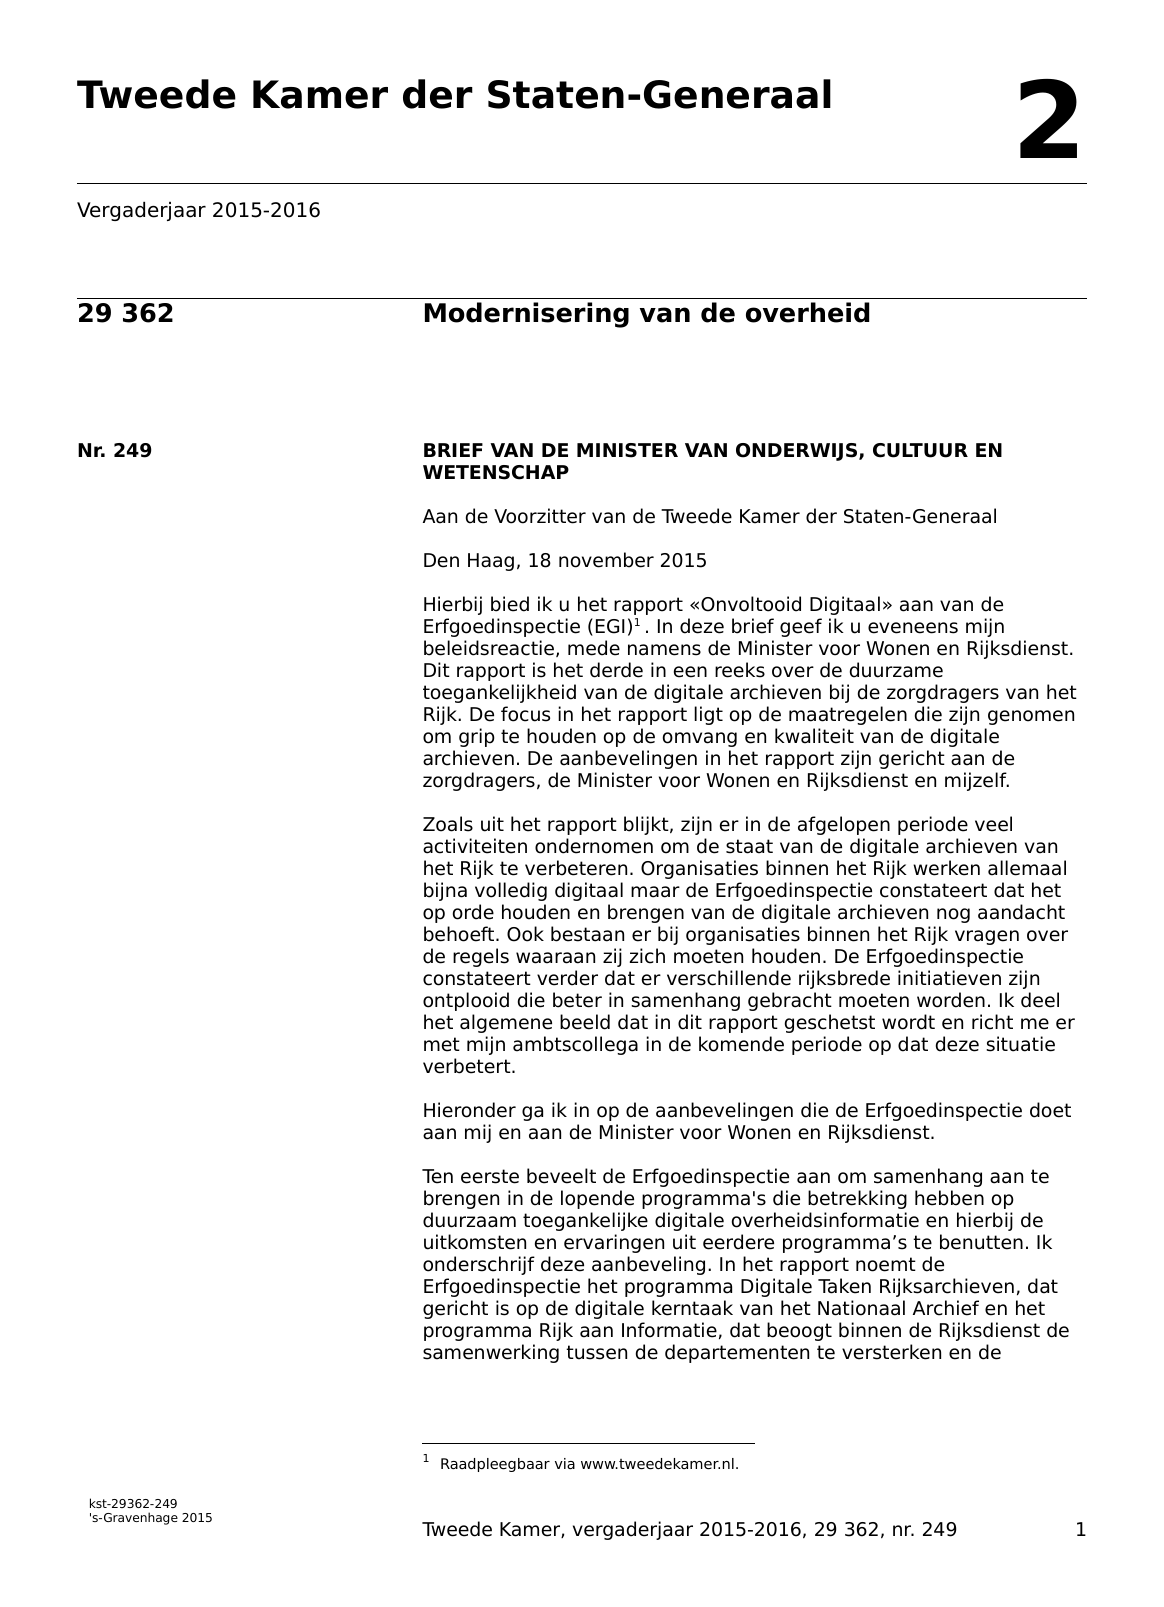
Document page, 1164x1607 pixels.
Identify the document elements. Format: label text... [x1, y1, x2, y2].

text Zoals uit het rapport blijkt, zijn er in de afgelopen periode veel activiteiten ondernomen om de staat van de digitale archieven van het Rijk te verbeteren. Organisaties binnen het Rijk werken allemaal bijna volledig digitaal maar de Erfgoedinspectie constateert dat het op orde houden en brengen van de digitale archieven nog aandacht behoeft. Ook bestaan er bij organisaties binnen het Rijk vragen over de regels waaraan zij zich moeten houden. De Erfgoedinspectie constateert verder dat er verschillende rijksbrede initiatieven zijn ontplooid die beter in samenhang gebracht moeten worden. Ik deel het algemene beeld dat in dit rapport geschetst wordt en richt me er met mijn ambtscollega in de komende periode op dat deze situatie verbetert. [422, 814, 1087, 1078]
text Aan de Voorzitter van de Tweede Kamer der Staten-Generaal [422, 506, 1087, 528]
text kst-29362-249 [88, 1497, 323, 1511]
table_header Tweede Kamer der Staten-Generaal [77, 59, 886, 183]
text 's-Gravenhage 2015 [88, 1511, 323, 1525]
text Ten eerste beveelt de Erfgoedinspectie aan om samenhang aan te brengen in de lopende programma's die betrekking hebben op duurzaam toegankelijke digitale overheidsinformatie en hierbij de uitkomsten en ervaringen uit eerdere programma’s te benutten. Ik onderschrijf deze aanbeveling. In het rapport noemt de Erfgoedinspectie het programma Digitale Taken Rijksarchieven, dat gericht is op de digitale kerntaak van het Nationaal Archief en het programma Rijk aan Informatie, dat beoogt binnen de Rijksdienst de samenwerking tussen de departementen te versterken en de [422, 1166, 1087, 1364]
text Hieronder ga ik in op de aanbevelingen die de Erfgoedinspectie doet aan mij en aan de Minister voor Wonen en Rijksdienst. [422, 1100, 1087, 1144]
subtitle Nr. 249 BRIEF VAN DE MINISTER VAN ONDERWIJS, CULTUUR EN WETENSCHAP [77, 440, 1087, 484]
table_header 2 [886, 59, 1087, 183]
text Hierbij bied ik u het rapport «Onvoltooid Digitaal» aan van de Erfgoedinspectie (EGI). In deze brief geef ik u eveneens mijn beleidsreactie, mede namens de Minister voor Wonen en Rijksdienst. Dit rapport is het derde in een reeks over de duurzame toegankelijkheid van de digitale archieven bij de zorgdragers van het Rijk. De focus in het rapport ligt op de maatregelen die zijn genomen om grip te houden op de omvang en kwaliteit van de digitale archieven. De aanbevelingen in het rapport zijn gericht aan de zorgdragers, de Minister voor Wonen en Rijksdienst en mijzelf. [422, 594, 1087, 792]
text Den Haag, 18 november 2015 [422, 550, 1087, 572]
text Raadpleegbaar via www.tweedekamer.nl. [422, 1452, 1087, 1474]
subtitle 29 362 Modernisering van de overheid [77, 299, 1087, 329]
table_cell Vergaderjaar 2015-2016 [77, 184, 1087, 298]
